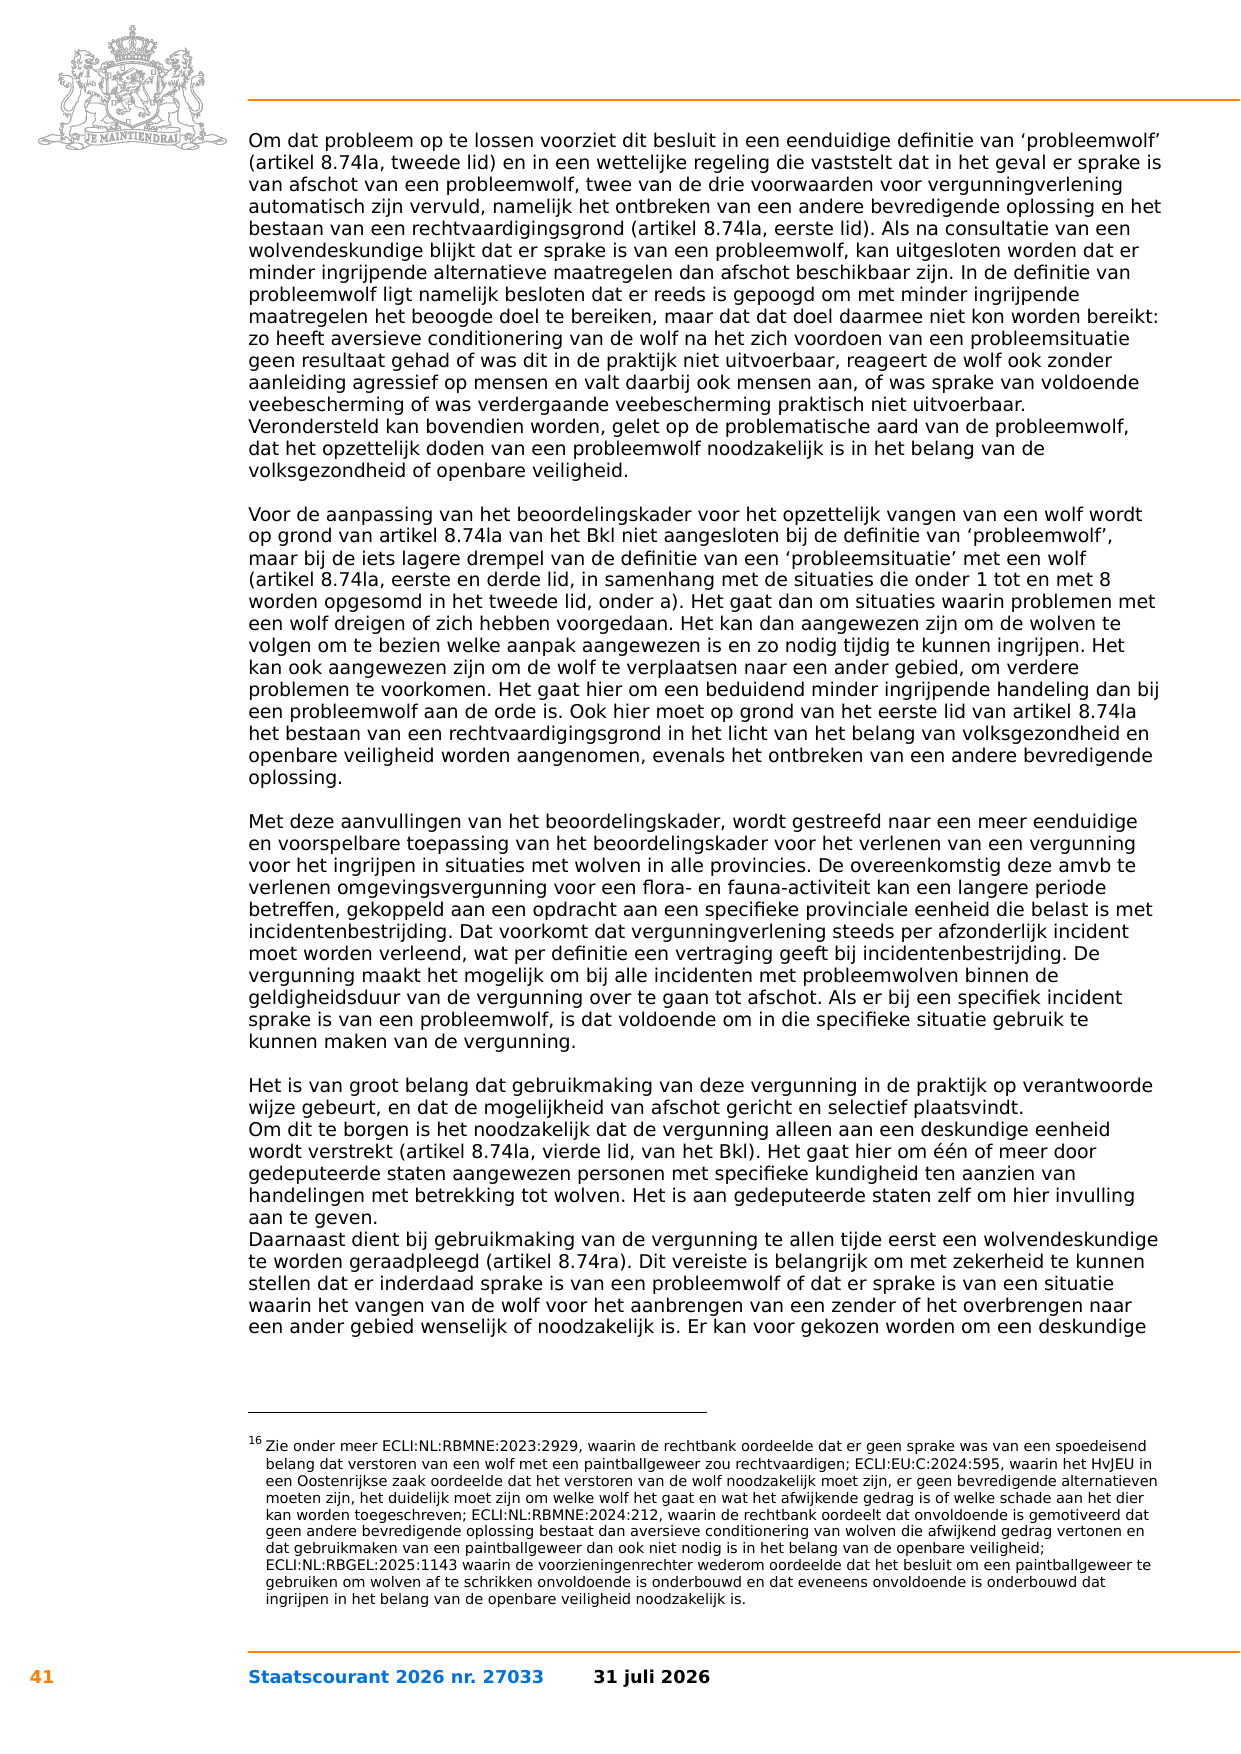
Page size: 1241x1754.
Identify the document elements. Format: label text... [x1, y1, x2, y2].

text Daarnaast dient bij gebruikmaking van de vergunning te allen tijde eerst een wolvendeskundige te worden geraadpleegd (artikel 8.74ra). Dit vereiste is belangrijk om met zekerheid te kunnen stellen dat er inderdaad sprake is van een probleemwolf of dat er sprake is van een situatie waarin het vangen van de wolf voor het aanbrengen van een zender of het overbrengen naar een ander gebied wenselijk of noodzakelijk is. Er kan voor gekozen worden om een deskundige [248, 1228, 1163, 1338]
picture [38, 25, 227, 150]
text Om dit te borgen is het noodzakelijk dat de vergunning alleen aan een deskundige eenheid wordt verstrekt (artikel 8.74la, vierde lid, van het Bkl). Het gaat hier om één of meer door gedeputeerde staten aangewezen personen met specifieke kundigheid ten aanzien van handelingen met betrekking tot wolven. Het is aan gedeputeerde staten zelf om hier invulling aan te geven. [248, 1119, 1163, 1228]
text Met deze aanvullingen van het beoordelingskader, wordt gestreefd naar een meer eenduidige en voorspelbare toepassing van het beoordelingskader voor het verlenen van een vergunning voor het ingrijpen in situaties met wolven in alle provincies. De overeenkomstig deze amvb te verlenen omgevingsvergunning voor een flora- en fauna-activiteit kan een langere periode betreffen, gekoppeld aan een opdracht aan een specifieke provinciale eenheid die belast is met incidentenbestrijding. Dat voorkomt dat vergunningverlening steeds per afzonderlijk incident moet worden verleend, wat per definitie een vertraging geeft bij incidentenbestrijding. De vergunning maakt het mogelijk om bij alle incidenten met probleemwolven binnen de geldigheidsduur van de vergunning over te gaan tot afschot. Als er bij een specifiek incident sprake is van een probleemwolf, is dat voldoende om in die specifieke situatie gebruik te kunnen maken van de vergunning. [248, 811, 1163, 1053]
text Het is van groot belang dat gebruikmaking van deze vergunning in de praktijk op verantwoorde wijze gebeurt, en dat de mogelijkheid van afschot gericht en selectief plaatsvindt. [248, 1075, 1163, 1119]
text Voor de aanpassing van het beoordelingskader voor het opzettelijk vangen van een wolf wordt op grond van artikel 8.74la van het Bkl niet aangesloten bij de definitie van ‘probleemwolf’, maar bij de iets lagere drempel van de definitie van een ‘probleemsituatie’ met een wolf (artikel 8.74la, eerste en derde lid, in samenhang met de situaties die onder 1 tot en met 8 worden opgesomd in het tweede lid, onder a). Het gaat dan om situaties waarin problemen met een wolf dreigen of zich hebben voorgedaan. Het kan dan aangewezen zijn om de wolven te volgen om te bezien welke aanpak aangewezen is en zo nodig tijdig te kunnen ingrijpen. Het kan ook aangewezen zijn om de wolf te verplaatsen naar een ander gebied, om verdere problemen te voorkomen. Het gaat hier om een beduidend minder ingrijpende handeling dan bij een probleemwolf aan de orde is. Ook hier moet op grond van het eerste lid van artikel 8.74la het bestaan van een rechtvaardigingsgrond in het licht van het belang van volksgezondheid en openbare veiligheid worden aangenomen, evenals het ontbreken van een andere bevredigende oplossing. [248, 503, 1163, 789]
text Zie onder meer ECLI:NL:RBMNE:2023:2929, waarin de rechtbank oordeelde dat er geen sprake was van een spoedeisend belang dat verstoren van een wolf met een paintballgeweer zou rechtvaardigen; ECLI:EU:C:2024:595, waarin het HvJEU in een Oostenrijkse zaak oordeelde dat het verstoren van de wolf noodzakelijk moet zijn, er geen bevredigende alternatieven moeten zijn, het duidelijk moet zijn om welke wolf het gaat en wat het afwijkende gedrag is of welke schade aan het dier kan worden toegeschreven; ECLI:NL:RBMNE:2024:212, waarin de rechtbank oordeelt dat onvoldoende is gemotiveerd dat geen andere bevredigende oplossing bestaat dan aversieve conditionering van wolven die afwijkend gedrag vertonen en dat gebruikmaken van een paintballgeweer dan ook niet nodig is in het belang van de openbare veiligheid; ECLI:NL:RBGEL:2025:1143 waarin de voorzieningenrechter wederom oordeelde dat het besluit om een paintballgeweer te gebruiken om wolven af te schrikken onvoldoende is onderbouwd en dat eveneens onvoldoende is onderbouwd dat ingrijpen in het belang van de openbare veiligheid noodzakelijk is. [248, 1434, 1163, 1608]
text Om dat probleem op te lossen voorziet dit besluit in een eenduidige definitie van ‘probleemwolf’ (artikel 8.74la, tweede lid) en in een wettelijke regeling die vaststelt dat in het geval er sprake is van afschot van een probleemwolf, twee van de drie voorwaarden voor vergunningverlening automatisch zijn vervuld, namelijk het ontbreken van een andere bevredigende oplossing en het bestaan van een rechtvaardigingsgrond (artikel 8.74la, eerste lid). Als na consultatie van een wolvendeskundige blijkt dat er sprake is van een probleemwolf, kan uitgesloten worden dat er minder ingrijpende alternatieve maatregelen dan afschot beschikbaar zijn. In de definitie van probleemwolf ligt namelijk besloten dat er reeds is gepoogd om met minder ingrijpende maatregelen het beoogde doel te bereiken, maar dat dat doel daarmee niet kon worden bereikt: zo heeft aversieve conditionering van de wolf na het zich voordoen van een probleemsituatie geen resultaat gehad of was dit in de praktijk niet uitvoerbaar, reageert de wolf ook zonder aanleiding agressief op mensen en valt daarbij ook mensen aan, of was sprake van voldoende veebescherming of was verdergaande veebescherming praktisch niet uitvoerbaar. Verondersteld kan bovendien worden, gelet op de problematische aard van de probleemwolf, dat het opzettelijk doden van een probleemwolf noodzakelijk is in het belang van de volksgezondheid of openbare veiligheid. [248, 130, 1163, 482]
